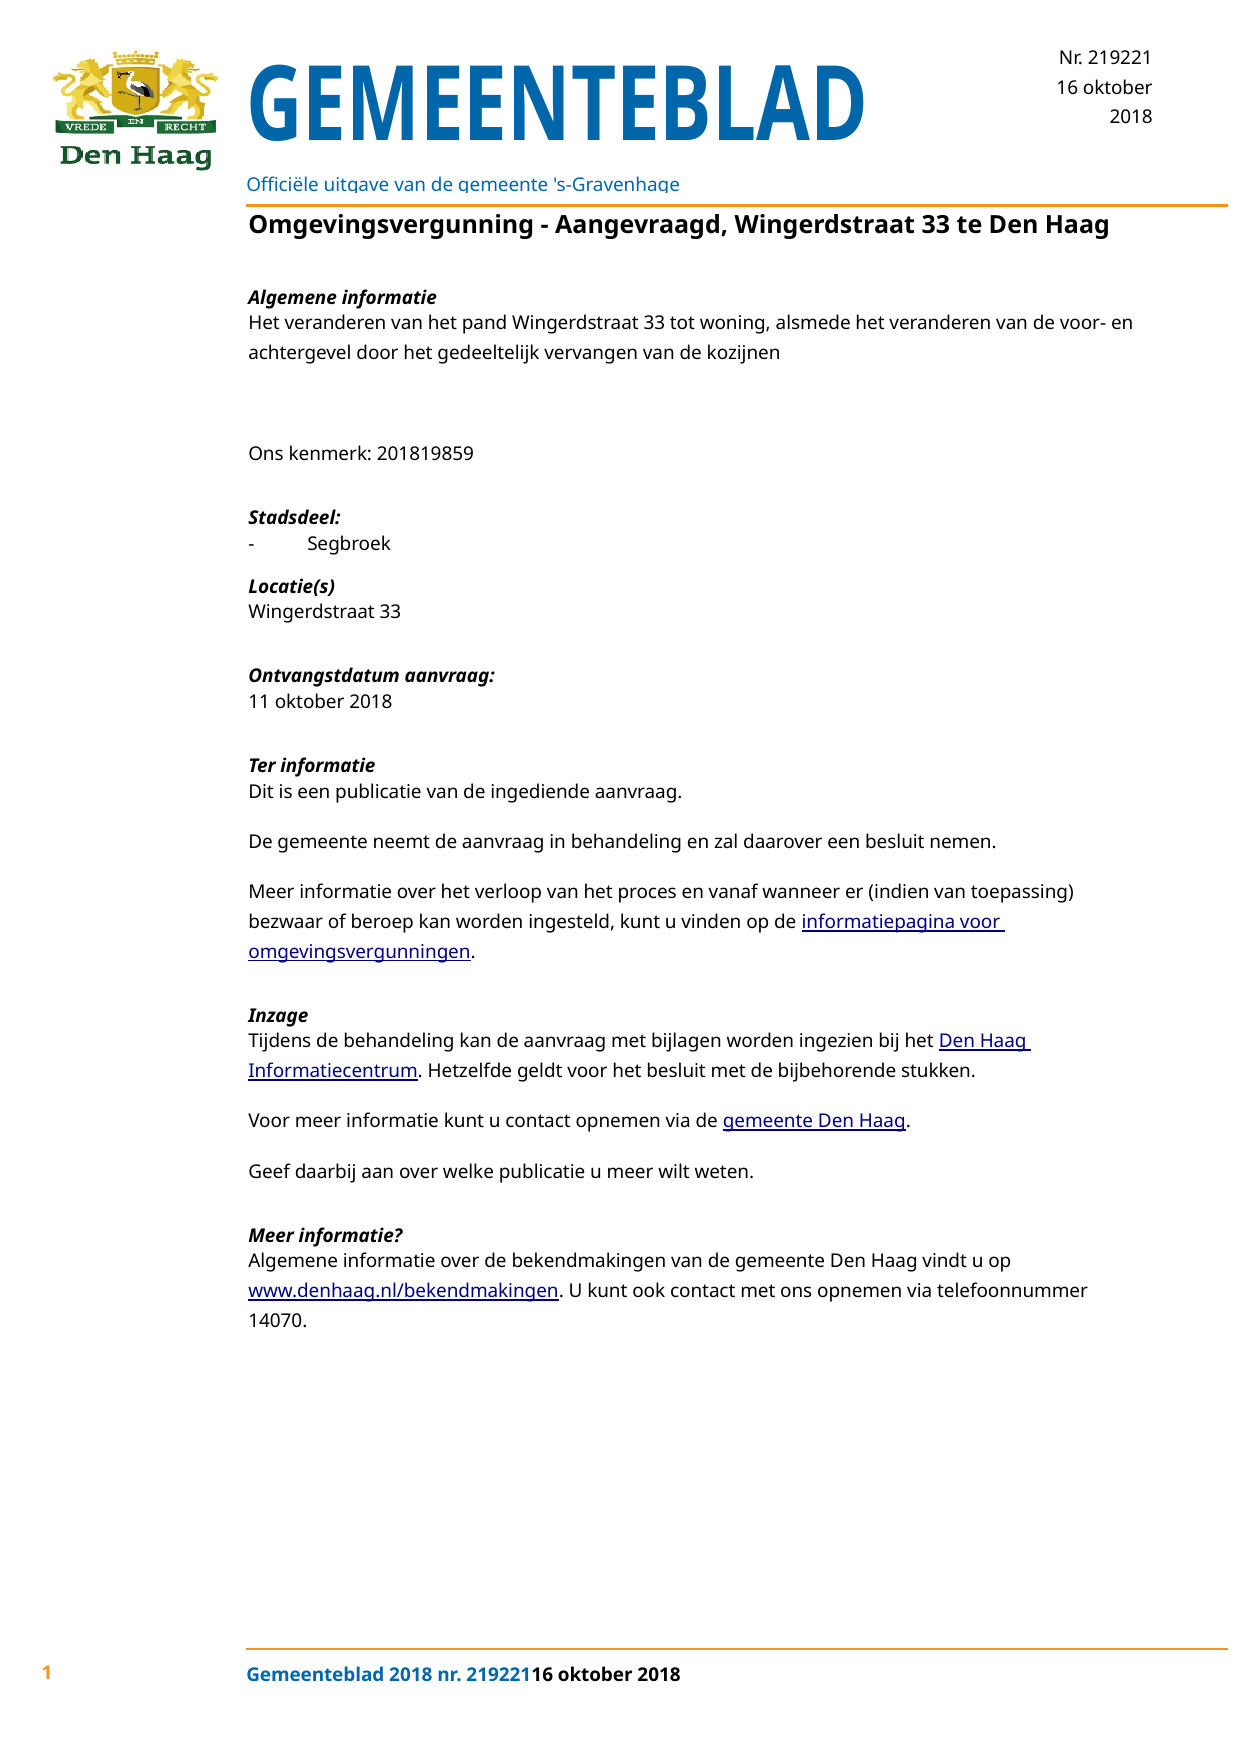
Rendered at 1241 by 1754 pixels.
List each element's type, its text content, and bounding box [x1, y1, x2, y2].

text Meer informatie over het verloop van het proces en vanaf wanneer er (indien van toepassing) bezwaar of beroep kan worden ingesteld, kunt u vinden op de informatiepagina voor omgevingsvergunningen. [248, 879, 1152, 964]
text Ter informatie [248, 752, 1152, 778]
text Stadsdeel: [248, 504, 1152, 530]
text Inzage [248, 1002, 1152, 1028]
text Wingerdstraat 33 [248, 598, 1152, 624]
text Tijdens de behandeling kan de aanvraag met bijlagen worden ingezien bij het Den Haag Informatiecentrum. Hetzelfde geldt voor het besluit met de bijbehorende stukken. [248, 1028, 1152, 1083]
text Ons kenmerk: 201819859 [248, 440, 1152, 466]
text Omgevingsvergunning - Aangevraagd, Wingerdstraat 33 te Den Haag [248, 207, 1152, 241]
list Segbroek [248, 530, 1152, 555]
text Het veranderen van het pand Wingerdstraat 33 tot woning, alsmede het veranderen van de voor- en achtergevel door het gedeeltelijk vervangen van de kozijnen [248, 309, 1152, 365]
text Locatie(s) [248, 573, 1152, 598]
text De gemeente neemt de aanvraag in behandeling en zal daarover een besluit nemen. [248, 828, 1152, 854]
text Algemene informatie [248, 284, 1152, 309]
text Voor meer informatie kunt u contact opnemen via de gemeente Den Haag. [248, 1108, 1152, 1133]
text Geef daarbij aan over welke publicatie u meer wilt weten. [248, 1158, 1152, 1184]
text Ontvangstdatum aanvraag: [248, 662, 1152, 688]
text Meer informatie? [248, 1222, 1152, 1248]
picture [41, 47, 231, 172]
text Algemene informatie over de bekendmakingen van de gemeente Den Haag vindt u op www.denhaag.nl/bekendmakingen. U kunt ook contact met ons opnemen via telefoonnummer 14070. [248, 1248, 1152, 1333]
text Dit is een publicatie van de ingediende aanvraag. [248, 778, 1152, 804]
text 11 oktober 2018 [248, 688, 1152, 714]
